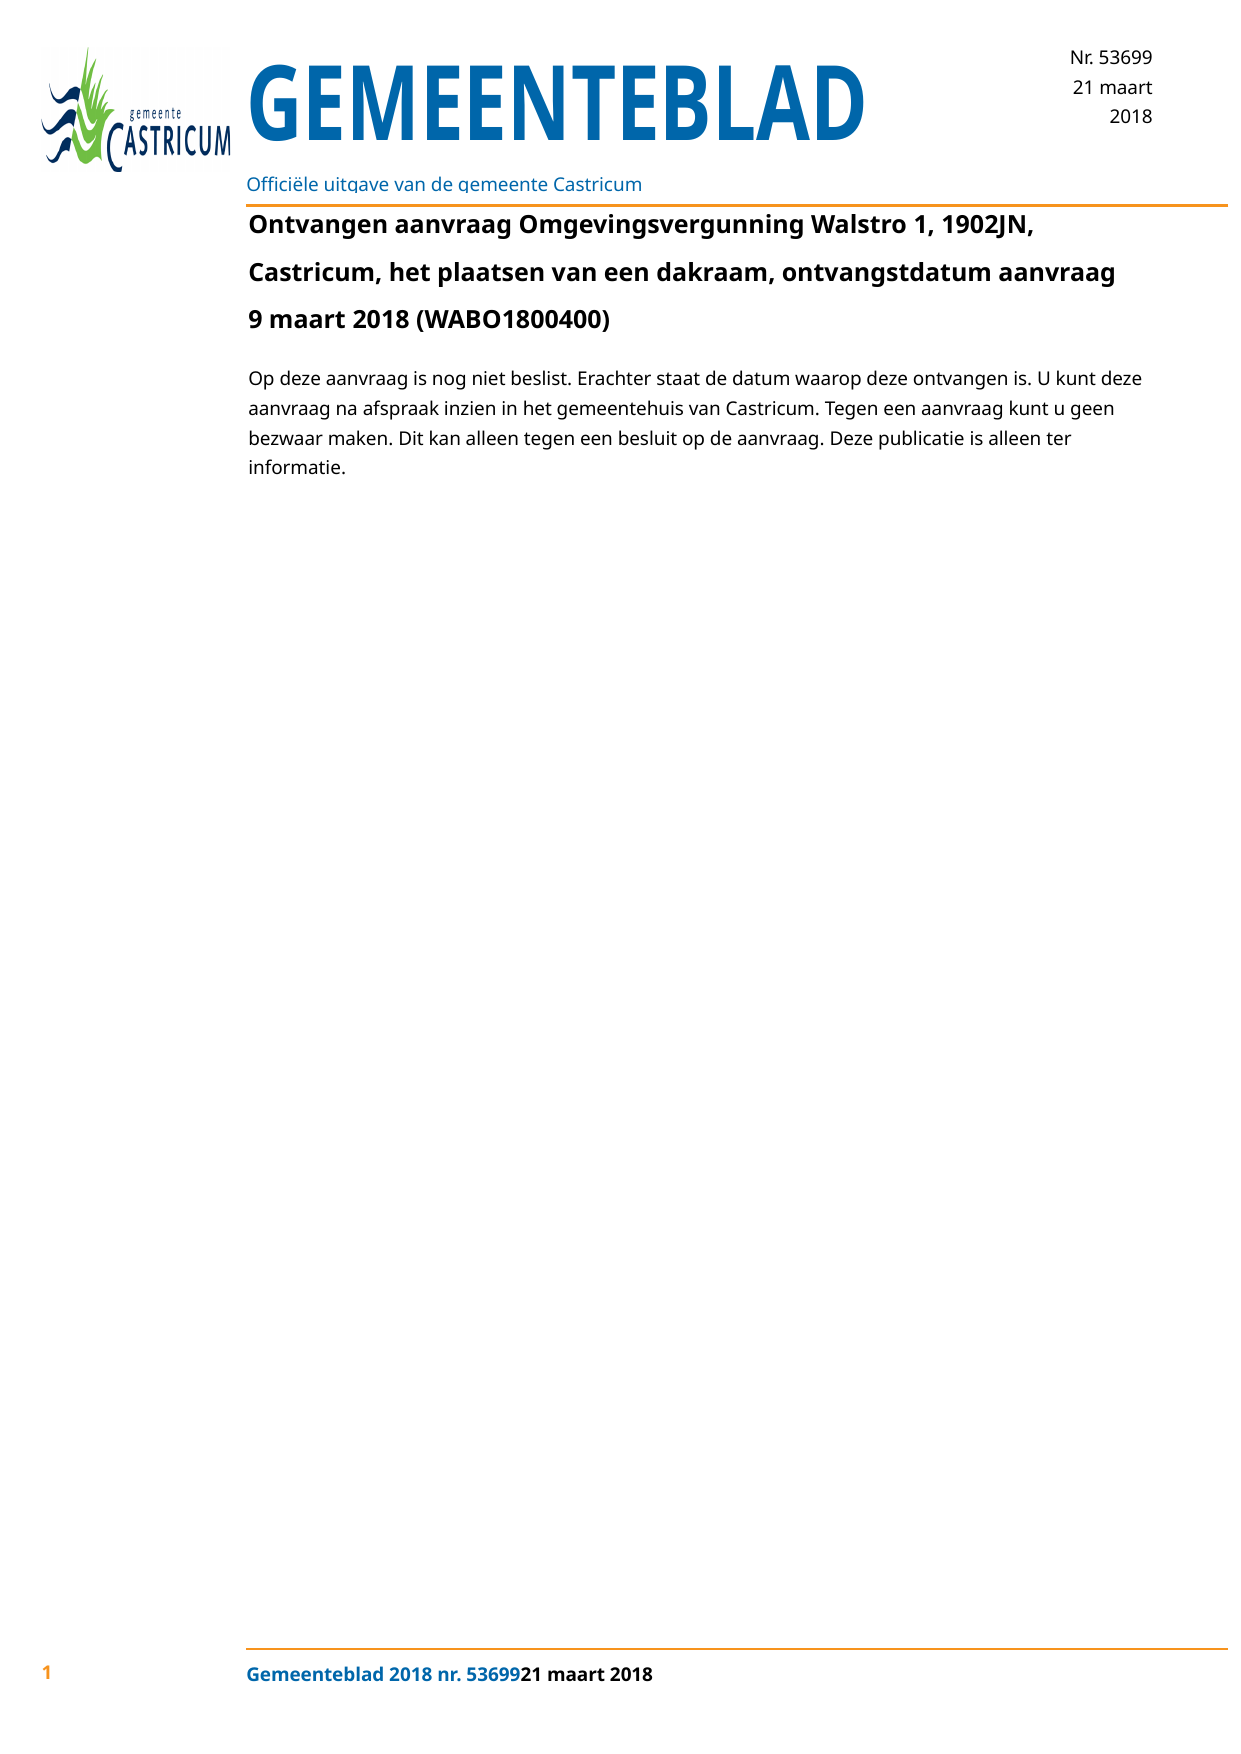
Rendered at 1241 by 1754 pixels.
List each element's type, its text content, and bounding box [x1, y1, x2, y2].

text Ontvangen aanvraag Omgevingsvergunning Walstro 1, 1902JN, Castricum, het plaatsen van een dakraam, ontvangstdatum aanvraag 9 maart 2018 (WABO1800400) [248, 207, 1152, 336]
picture [41, 47, 231, 172]
text Op deze aanvraag is nog niet beslist. Erachter staat de datum waarop deze ontvangen is. U kunt deze aanvraag na afspraak inzien in het gemeentehuis van Castricum. Tegen een aanvraag kunt u geen bezwaar maken. Dit kan alleen tegen een besluit op de aanvraag. Deze publicatie is alleen ter informatie. [248, 366, 1152, 480]
